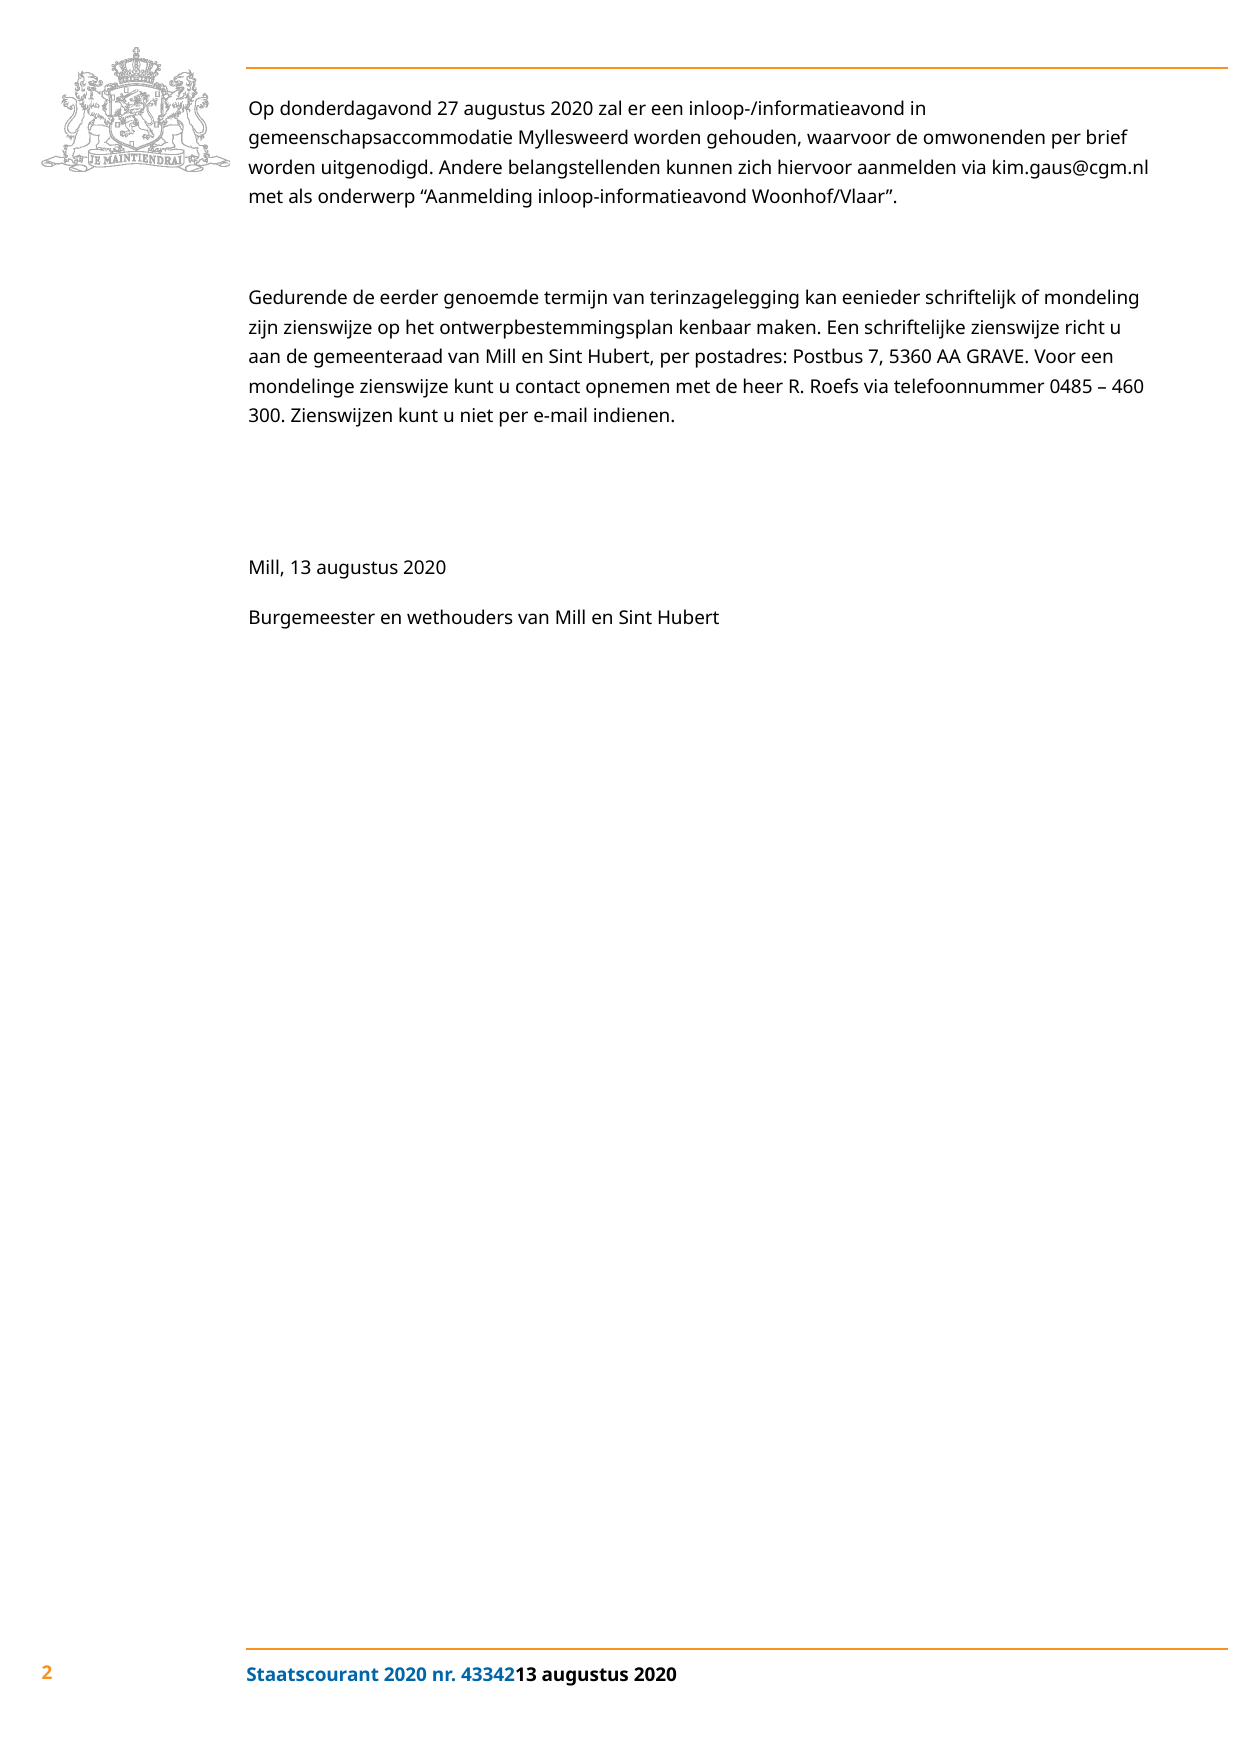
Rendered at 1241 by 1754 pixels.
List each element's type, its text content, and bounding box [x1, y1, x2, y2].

text Op donderdagavond 27 augustus 2020 zal er een inloop-/informatieavond in gemeenschapsaccommodatie Myllesweerd worden gehouden, waarvoor de omwonenden per brief worden uitgenodigd. Andere belangstellenden kunnen zich hiervoor aanmelden via kim.gaus@cgm.nl met als onderwerp “Aanmelding inloop-informatieavond Woonhof/Vlaar”. [248, 95, 1152, 209]
text Gedurende de eerder genoemde termijn van terinzagelegging kan eenieder schriftelijk of mondeling zijn zienswijze op het ontwerpbestemmingsplan kenbaar maken. Een schriftelijke zienswijze richt u aan de gemeenteraad van Mill en Sint Hubert, per postadres: Postbus 7, 5360 AA GRAVE. Voor een mondelinge zienswijze kunt u contact opnemen met de heer R. Roefs via telefoonnummer 0485 – 460 300. Zienswijzen kunt u niet per e-mail indienen. [248, 284, 1152, 428]
text Mill, 13 augustus 2020 [248, 554, 1152, 580]
text Burgemeester en wethouders van Mill en Sint Hubert [248, 604, 1152, 630]
picture [41, 47, 231, 172]
